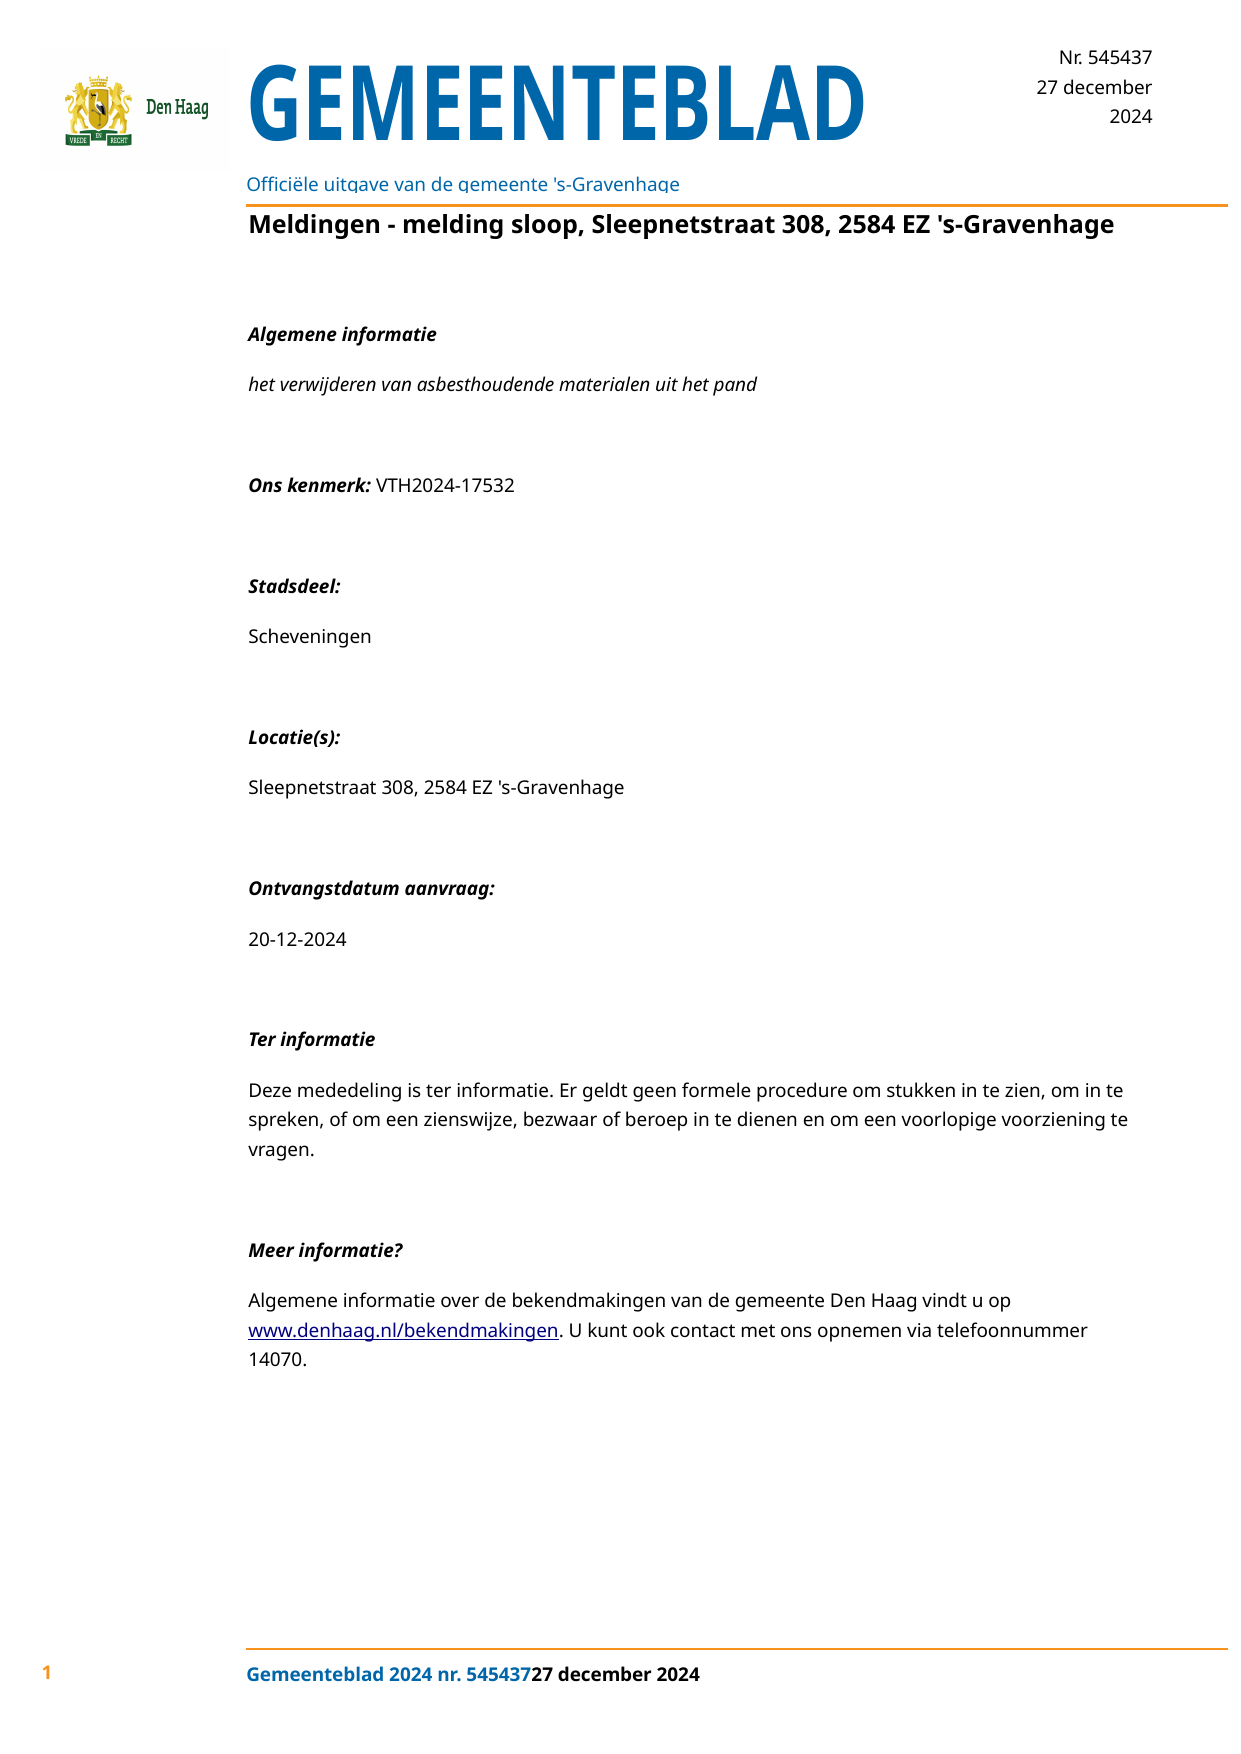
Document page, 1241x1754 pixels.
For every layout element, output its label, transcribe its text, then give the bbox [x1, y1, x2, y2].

text het verwijderen van asbesthoudende materialen uit het pand [248, 371, 1152, 397]
text 20-12-2024 [248, 926, 1152, 951]
picture [41, 47, 231, 172]
text Algemene informatie over de bekendmakingen van de gemeente Den Haag vindt u op www.denhaag.nl/bekendmakingen. U kunt ook contact met ons opnemen via telefoonnummer 14070. [248, 1287, 1152, 1372]
text Stadsdeel: [248, 573, 1152, 598]
text Ter informatie [248, 1027, 1152, 1052]
text Locatie(s): [248, 724, 1152, 750]
text Sleepnetstraat 308, 2584 EZ 's-Gravenhage [248, 774, 1152, 800]
text Meldingen - melding sloop, Sleepnetstraat 308, 2584 EZ 's-Gravenhage [248, 207, 1152, 241]
text Ontvangstdatum aanvraag: [248, 875, 1152, 901]
text Deze mededeling is ter informatie. Er geldt geen formele procedure om stukken in te zien, om in te spreken, of om een zienswijze, bezwaar of beroep in te dienen en om een voorlopige voorziening te vragen. [248, 1077, 1152, 1162]
text Meer informatie? [248, 1237, 1152, 1263]
text Scheveningen [248, 623, 1152, 649]
text Algemene informatie [248, 321, 1152, 346]
text Ons kenmerk: VTH2024-17532 [248, 472, 1152, 498]
